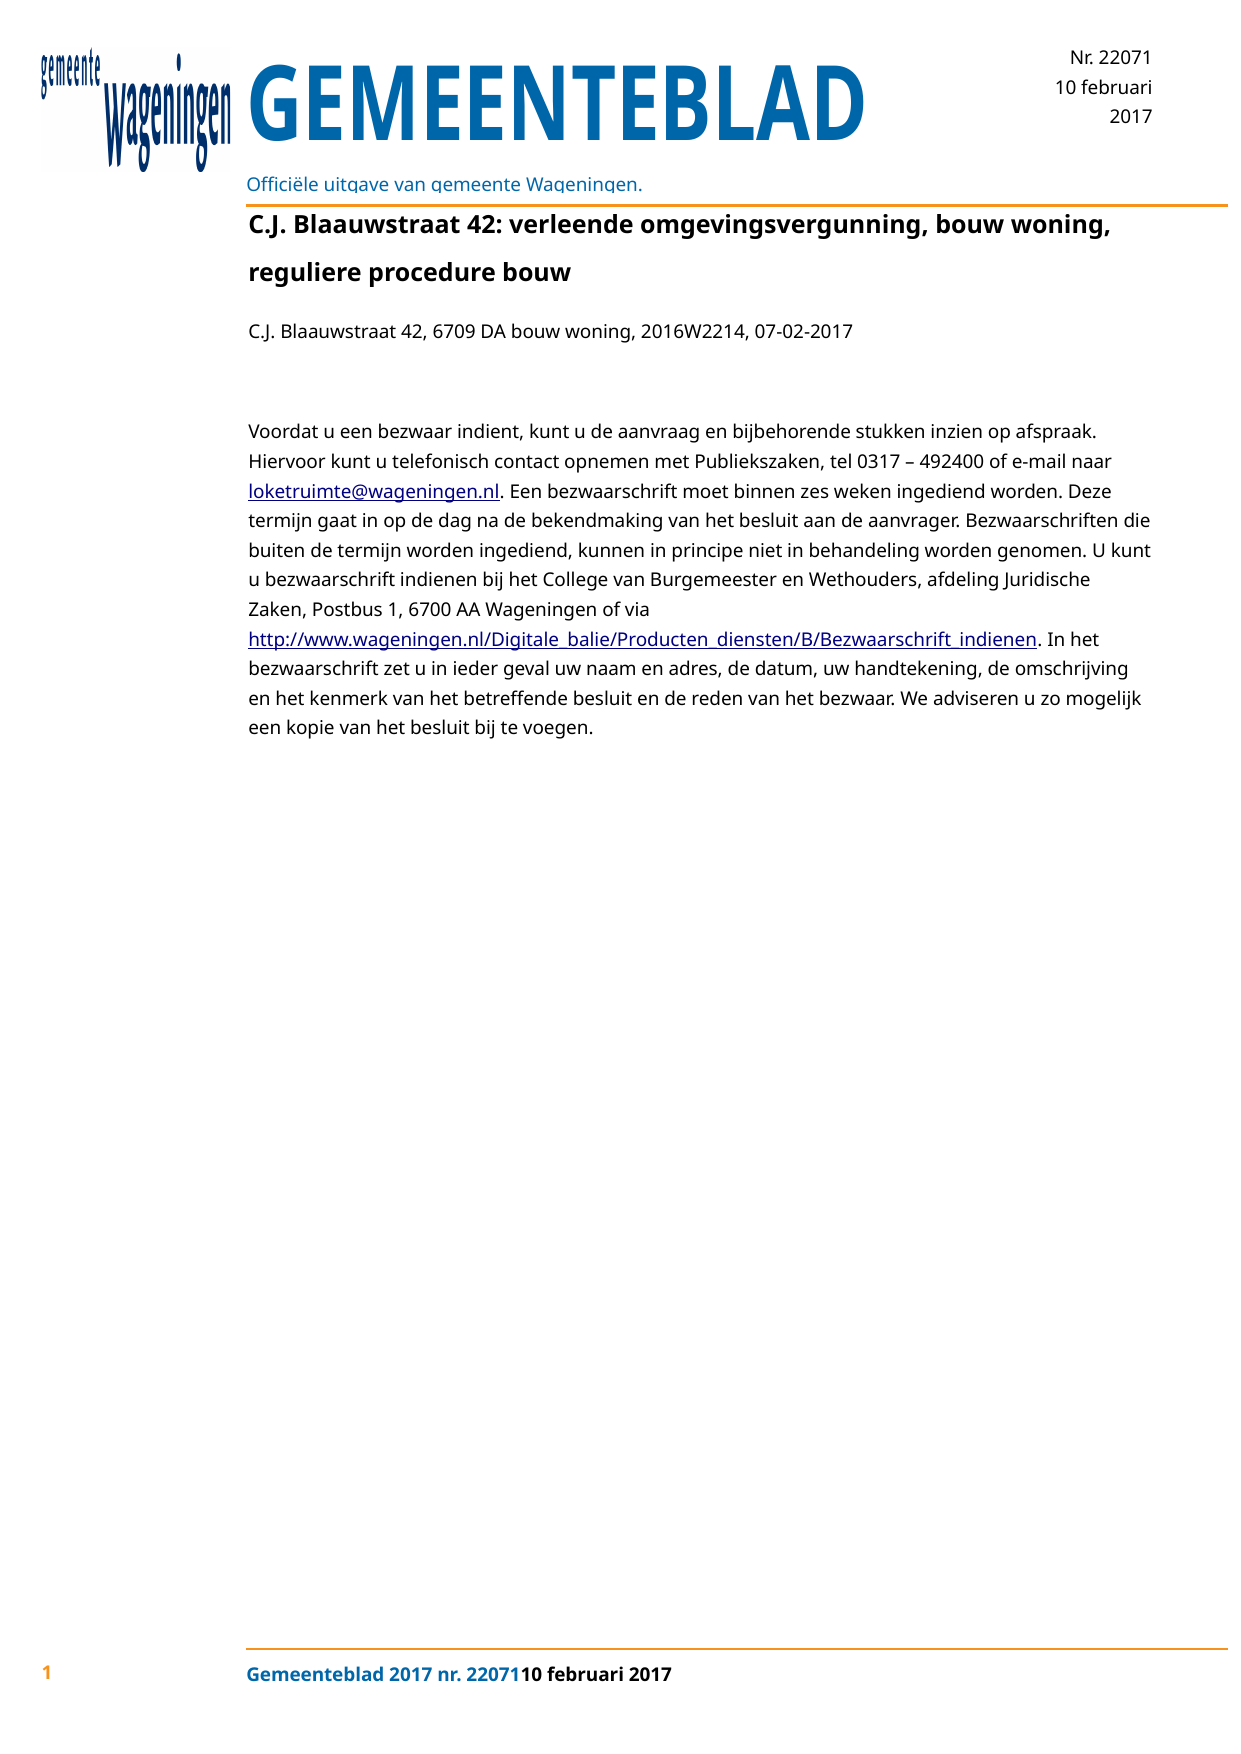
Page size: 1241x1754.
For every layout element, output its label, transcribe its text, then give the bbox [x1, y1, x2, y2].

text Voordat u een bezwaar indient, kunt u de aanvraag en bijbehorende stukken inzien op afspraak. Hiervoor kunt u telefonisch contact opnemen met Publiekszaken, tel 0317 – 492400 of e-mail naar loketruimte@wageningen.nl. Een bezwaarschrift moet binnen zes weken ingediend worden. Deze termijn gaat in op de dag na de bekendmaking van het besluit aan de aanvrager. Bezwaarschriften die buiten de termijn worden ingediend, kunnen in principe niet in behandeling worden genomen. U kunt u bezwaarschrift indienen bij het College van Burgemeester en Wethouders, afdeling Juridische Zaken, Postbus 1, 6700 AA Wageningen of via http://www.wageningen.nl/Digitale_balie/Producten_diensten/B/Bezwaarschrift_indienen. In het bezwaarschrift zet u in ieder geval uw naam en adres, de datum, uw handtekening, de omschrijving en het kenmerk van het betreffende besluit en de reden van het bezwaar. We adviseren u zo mogelijk een kopie van het besluit bij te voegen. [248, 419, 1152, 740]
picture [41, 47, 231, 172]
text C.J. Blaauwstraat 42: verleende omgevingsvergunning, bouw woning, reguliere procedure bouw [248, 207, 1152, 288]
text C.J. Blaauwstraat 42, 6709 DA bouw woning, 2016W2214, 07-02-2017 [248, 318, 1152, 344]
